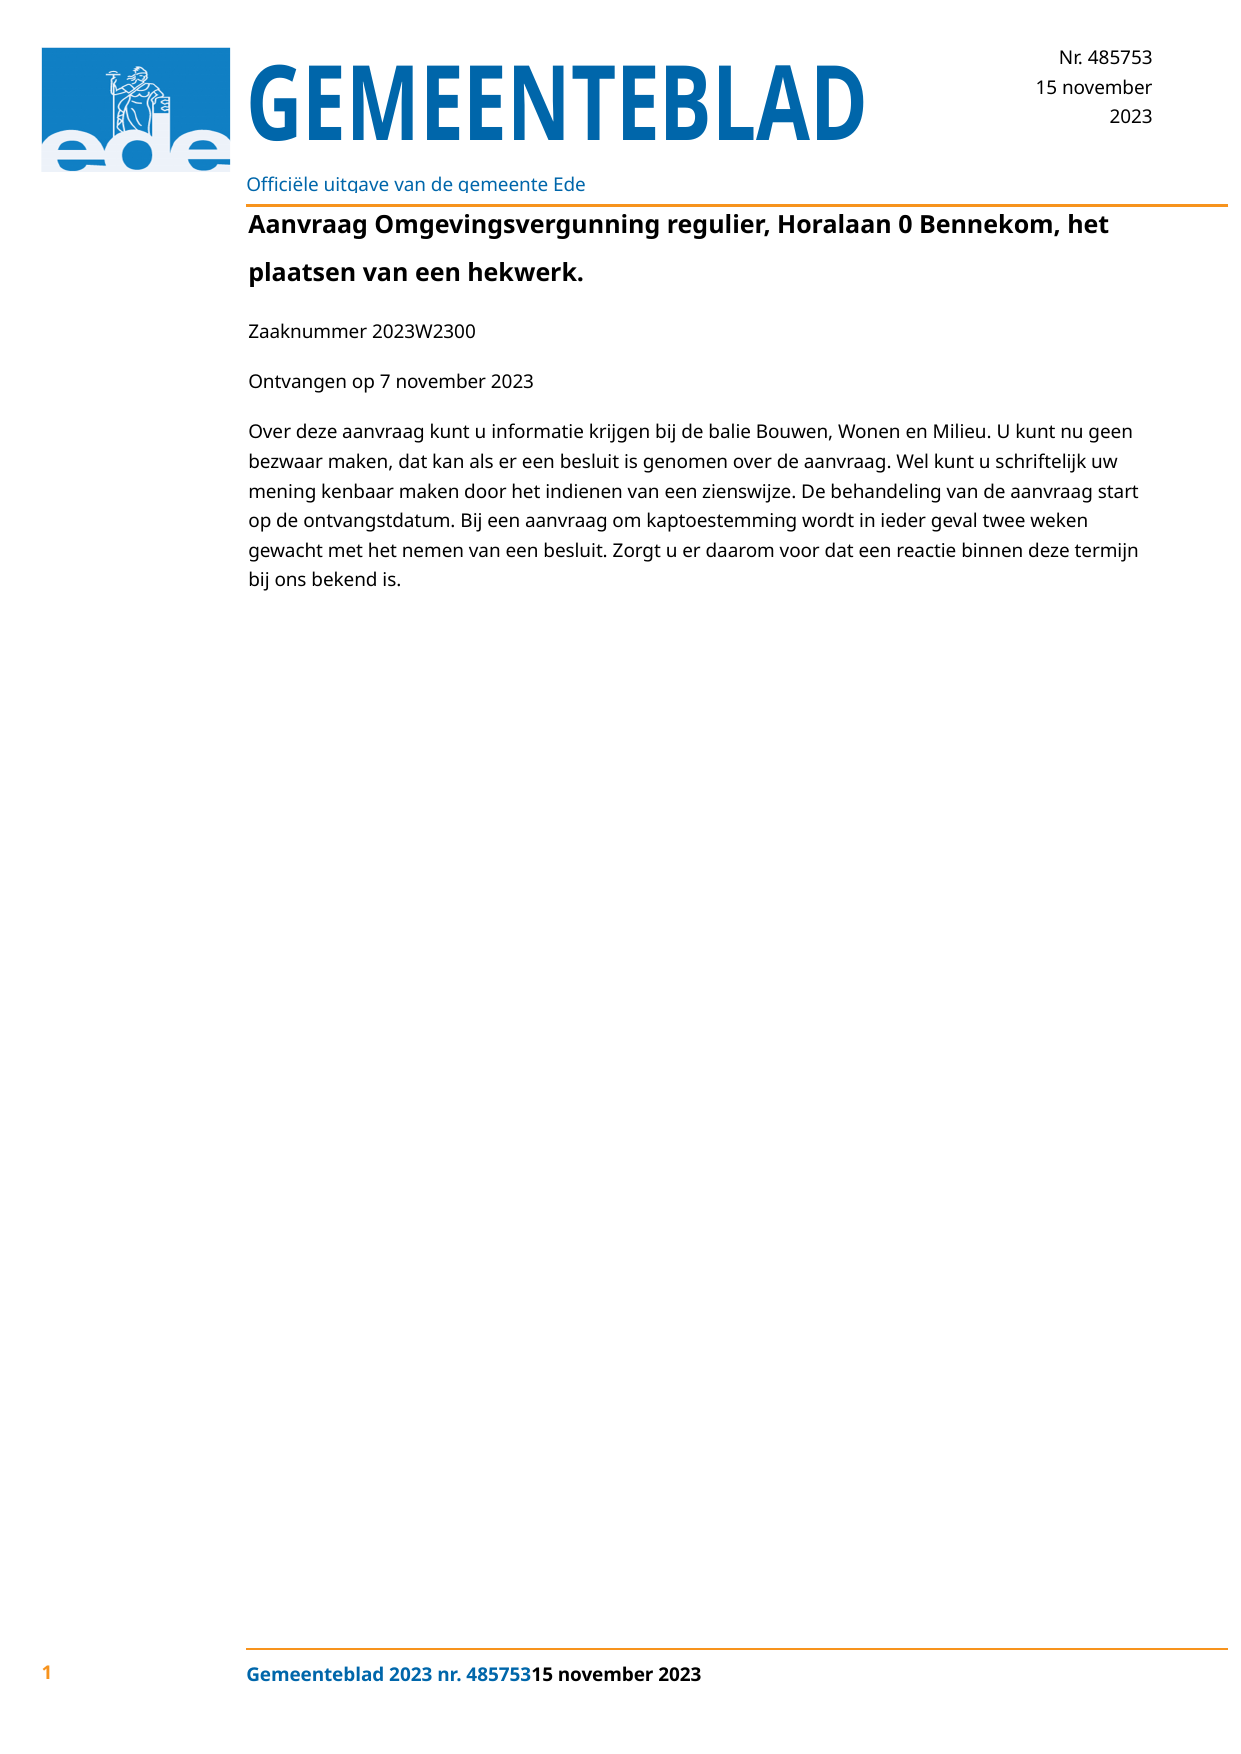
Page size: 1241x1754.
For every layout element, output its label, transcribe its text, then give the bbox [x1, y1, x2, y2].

text Over deze aanvraag kunt u informatie krijgen bij de balie Bouwen, Wonen en Milieu. U kunt nu geen bezwaar maken, dat kan als er een besluit is genomen over de aanvraag. Wel kunt u schriftelijk uw mening kenbaar maken door het indienen van een zienswijze. De behandeling van de aanvraag start op de ontvangstdatum. Bij een aanvraag om kaptoestemming wordt in ieder geval twee weken gewacht met het nemen van een besluit. Zorgt u er daarom voor dat een reactie binnen deze termijn bij ons bekend is. [248, 419, 1152, 592]
picture [41, 47, 231, 172]
text Ontvangen op 7 november 2023 [248, 368, 1152, 394]
text Aanvraag Omgevingsvergunning regulier, Horalaan 0 Bennekom, het plaatsen van een hekwerk. [248, 207, 1152, 288]
text Zaaknummer 2023W2300 [248, 318, 1152, 344]
